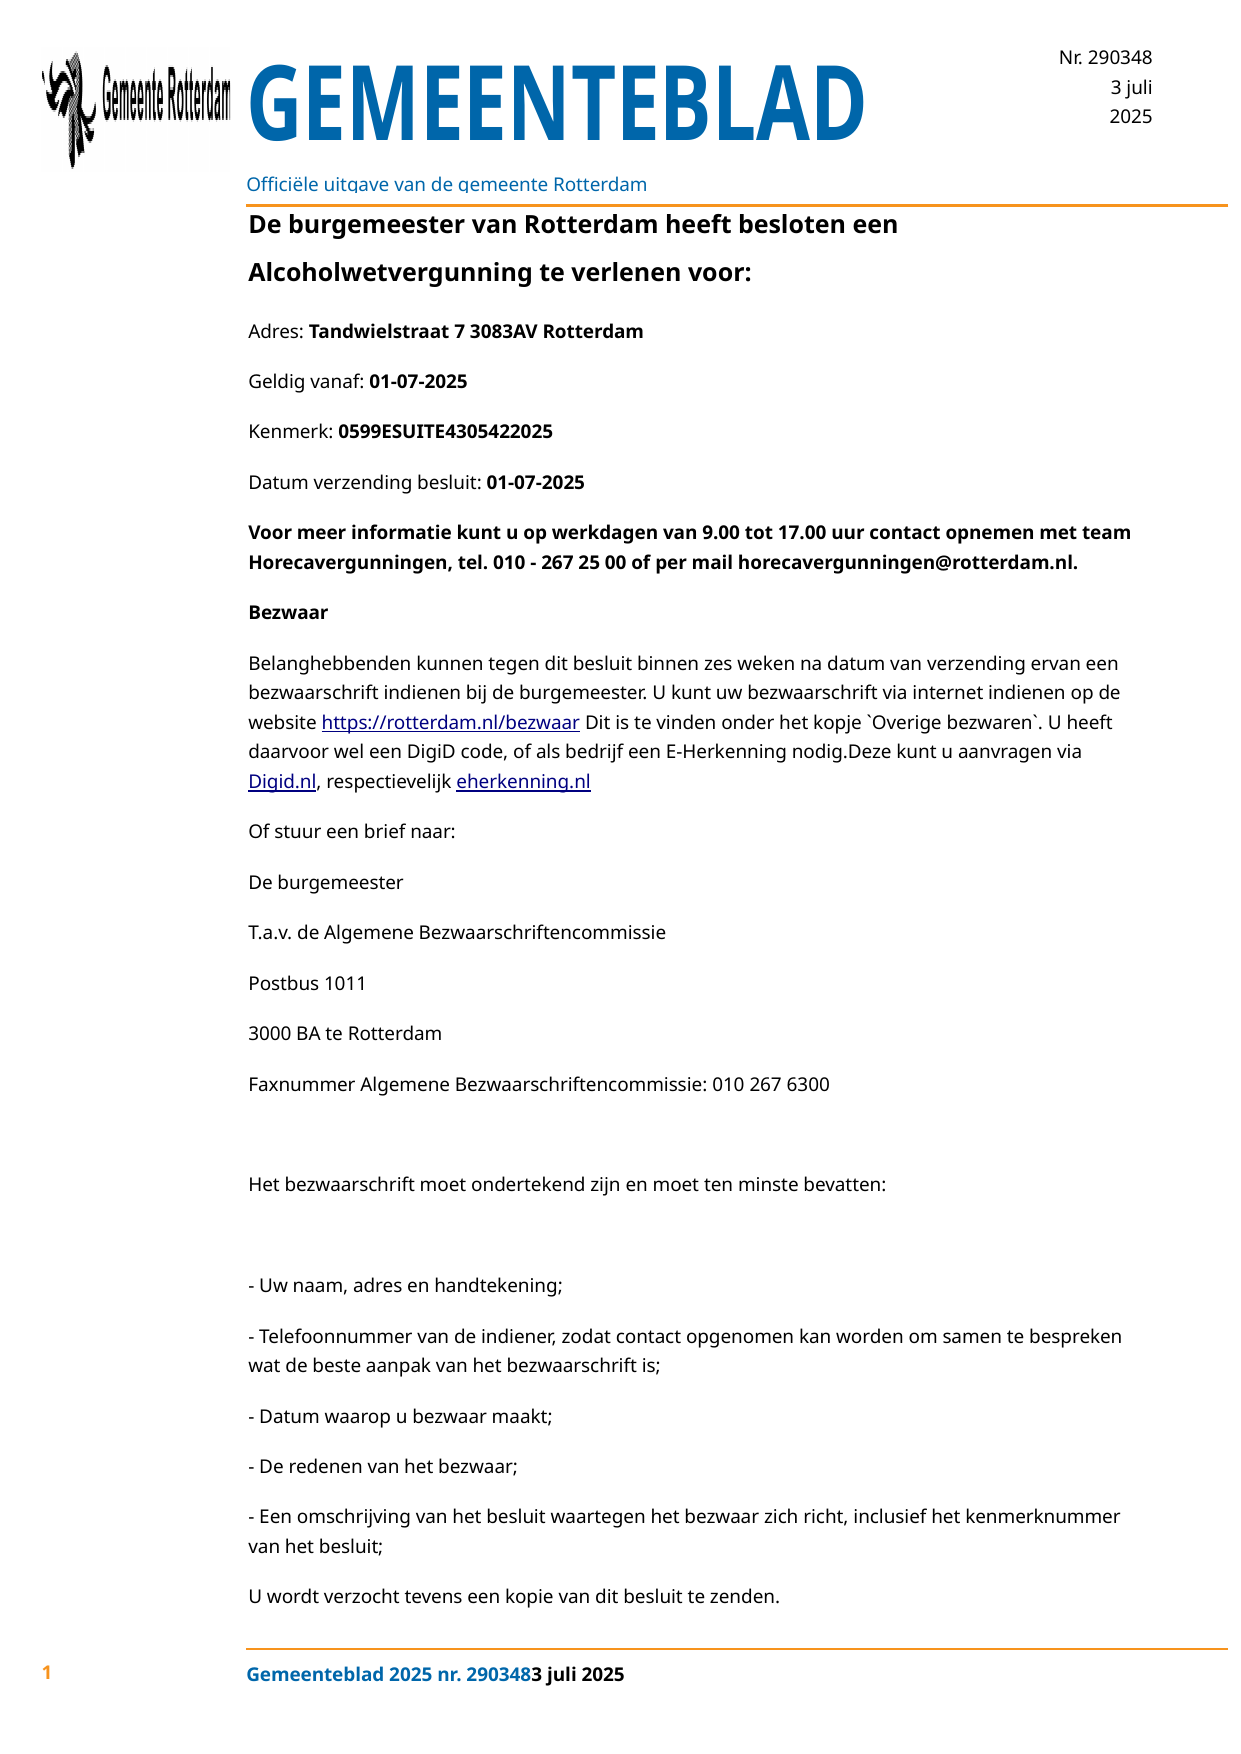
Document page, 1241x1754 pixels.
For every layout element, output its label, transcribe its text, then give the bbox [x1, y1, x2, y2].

text Geldig vanaf: 01-07-2025 [248, 368, 1152, 394]
text 3000 BA te Rotterdam [248, 1020, 1152, 1046]
picture [41, 47, 231, 172]
text - Telefoonnummer van de indiener, zodat contact opgenomen kan worden om samen te bespreken wat de beste aanpak van het bezwaarschrift is; [248, 1323, 1152, 1378]
text - Uw naam, adres en handtekening; [248, 1272, 1152, 1298]
text U wordt verzocht tevens een kopie van dit besluit te zenden. [248, 1584, 1152, 1609]
text - Een omschrijving van het besluit waartegen het bezwaar zich richt, inclusief het kenmerknummer van het besluit; [248, 1504, 1152, 1559]
text Bezwaar [248, 599, 1152, 625]
text Postbus 1011 [248, 970, 1152, 996]
text - Datum waarop u bezwaar maakt; [248, 1403, 1152, 1429]
text De burgemeester van Rotterdam heeft besloten een Alcoholwetvergunning te verlenen voor: [248, 207, 1152, 288]
text Of stuur een brief naar: [248, 819, 1152, 844]
text - De redenen van het bezwaar; [248, 1453, 1152, 1479]
text Datum verzending besluit: 01-07-2025 [248, 469, 1152, 495]
text De burgemeester [248, 869, 1152, 895]
text Kenmerk: 0599ESUITE4305422025 [248, 419, 1152, 444]
text Adres: Tandwielstraat 7 3083AV Rotterdam [248, 318, 1152, 344]
text Het bezwaarschrift moet ondertekend zijn en moet ten minste bevatten: [248, 1172, 1152, 1197]
text Faxnummer Algemene Bezwaarschriftencommissie: 010 267 6300 [248, 1071, 1152, 1097]
text T.a.v. de Algemene Bezwaarschriftencommissie [248, 919, 1152, 945]
text Belanghebbenden kunnen tegen dit besluit binnen zes weken na datum van verzending ervan een bezwaarschrift indienen bij de burgemeester. U kunt uw bezwaarschrift via internet indienen op de website https://rotterdam.nl/bezwaar Dit is te vinden onder het kopje `Overige bezwaren`. U heeft daarvoor wel een DigiD code, of als bedrijf een E-Herkenning nodig.Deze kunt u aanvragen via Digid.nl, respectievelijk eherkenning.nl [248, 650, 1152, 794]
text Voor meer informatie kunt u op werkdagen van 9.00 tot 17.00 uur contact opnemen met team Horecavergunningen, tel. 010 - 267 25 00 of per mail horecavergunningen@rotterdam.nl. [248, 519, 1152, 575]
